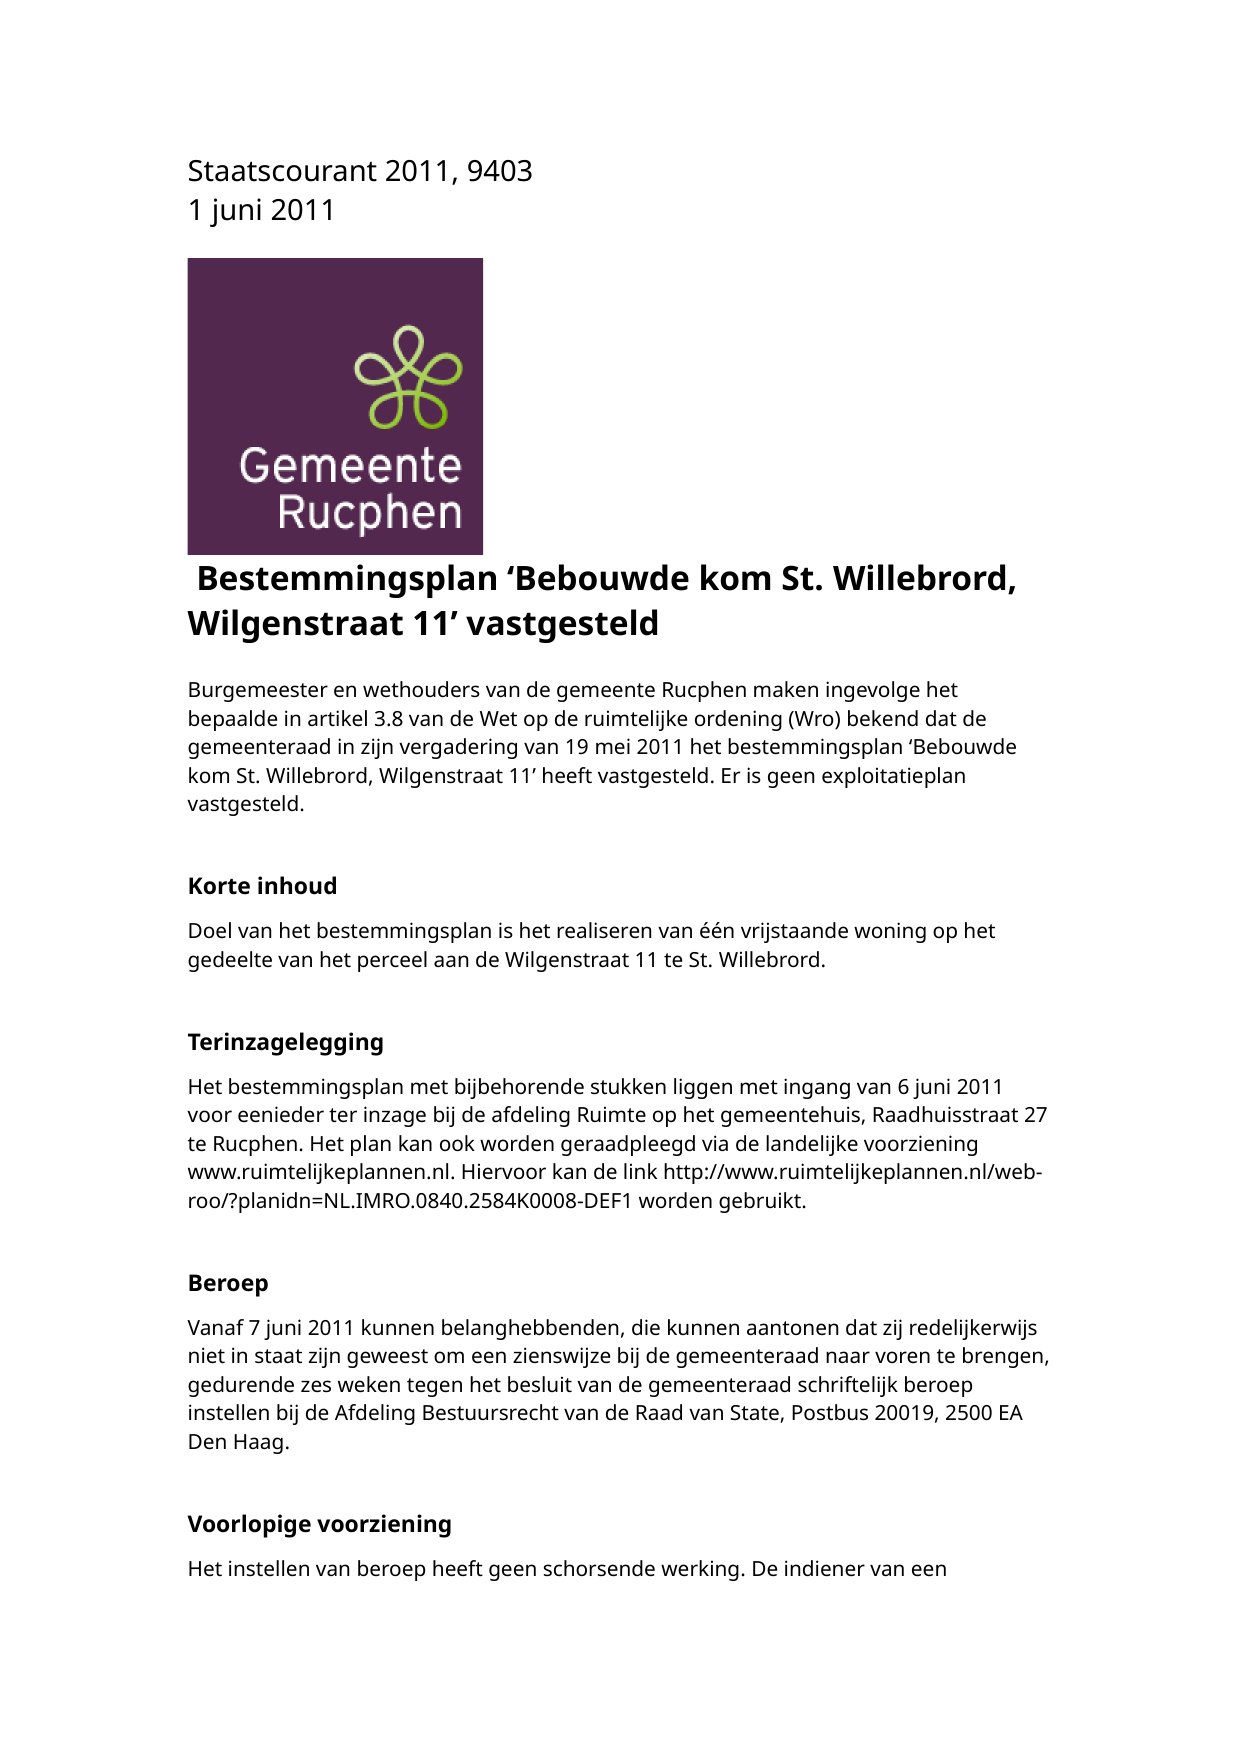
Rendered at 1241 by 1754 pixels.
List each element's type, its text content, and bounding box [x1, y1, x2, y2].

text Staatscourant 2011, 9403 [187, 150, 1053, 190]
text Het instellen van beroep heeft geen schorsende werking. De indiener van een [187, 1554, 1053, 1582]
picture [187, 258, 484, 555]
subtitle Terinzagelegging [187, 1026, 1053, 1057]
text Het bestemmingsplan met bijbehorende stukken liggen met ingang van 6 juni 2011 voor eenieder ter inzage bij de afdeling Ruimte op het gemeentehuis, Raadhuisstraat 27 te Rucphen. Het plan kan ook worden geraadpleegd via de landelijke voorziening www.ruimtelijkeplannen.nl. Hiervoor kan de link http://www.ruimtelijkeplannen.nl/web-roo/?planidn=NL.IMRO.0840.2584K0008-DEF1 worden gebruikt. [187, 1072, 1053, 1214]
text Vanaf 7 juni 2011 kunnen belanghebbenden, die kunnen aantonen dat zij redelijkerwijs niet in staat zijn geweest om een zienswijze bij de gemeenteraad naar voren te brengen, gedurende zes weken tegen het besluit van de gemeenteraad schriftelijk beroep instellen bij de Afdeling Bestuursrecht van de Raad van State, Postbus 20019, 2500 EA Den Haag. [187, 1313, 1053, 1455]
text 1 juni 2011 [187, 190, 1053, 229]
text Doel van het bestemmingsplan is het realiseren van één vrijstaande woning op het gedeelte van het perceel aan de Wilgenstraat 11 te St. Willebrord. [187, 917, 1053, 973]
subtitle Korte inhoud [187, 870, 1053, 902]
subtitle Bestemmingsplan ‘Bebouwde kom St. Willebrord, Wilgenstraat 11’ vastgesteld [187, 271, 1053, 646]
subtitle Beroep [187, 1267, 1053, 1298]
text Burgemeester en wethouders van de gemeente Rucphen maken ingevolge het bepaalde in artikel 3.8 van de Wet op de ruimtelijke ordening (Wro) bekend dat de gemeenteraad in zijn vergadering van 19 mei 2011 het bestemmingsplan ‘Bebouwde kom St. Willebrord, Wilgenstraat 11’ heeft vastgesteld. Er is geen exploitatieplan vastgesteld. [187, 676, 1053, 818]
subtitle Voorlopige voorziening [187, 1508, 1053, 1539]
